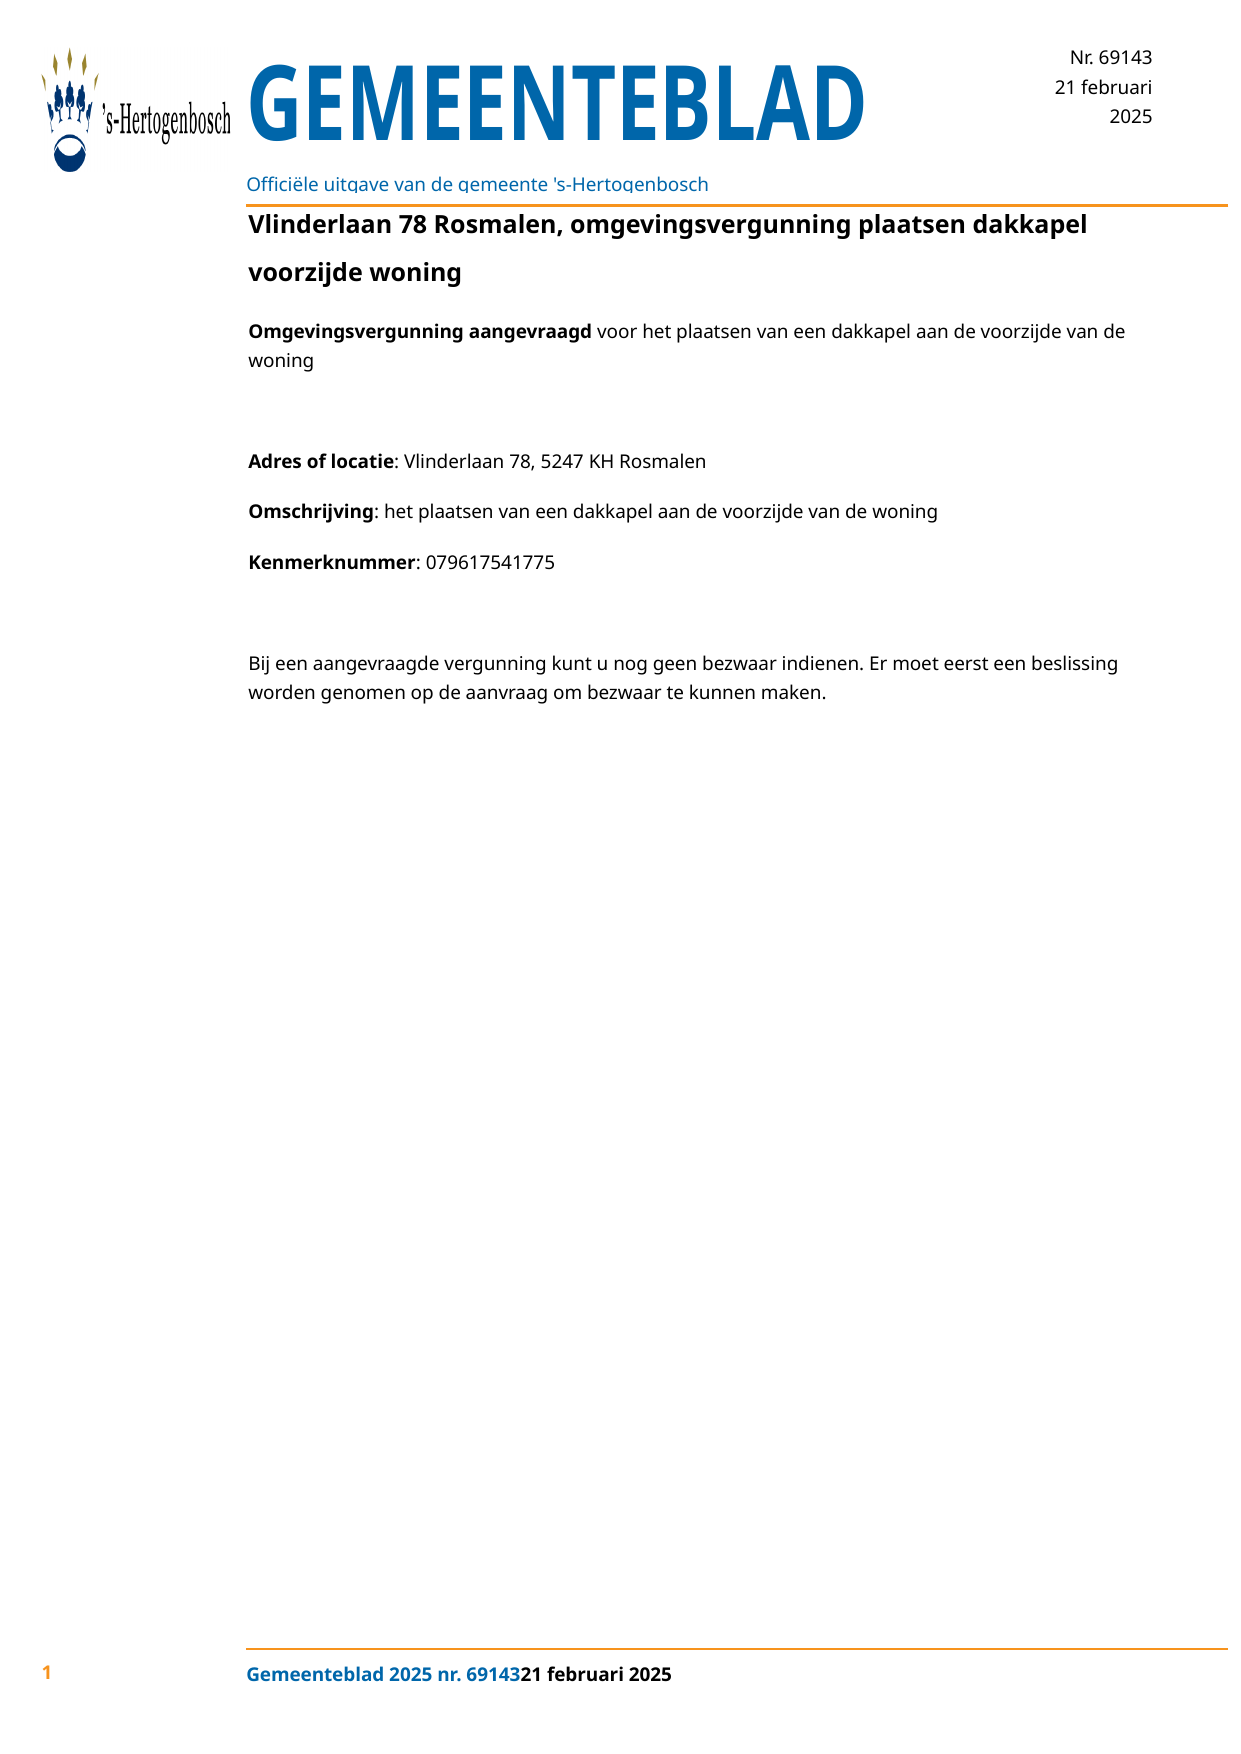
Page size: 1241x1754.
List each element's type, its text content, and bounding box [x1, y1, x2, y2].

text Bij een aangevraagde vergunning kunt u nog geen bezwaar indienen. Er moet eerst een beslissing worden genomen op de aanvraag om bezwaar te kunnen maken. [248, 650, 1152, 705]
text Omgevingsvergunning aangevraagd voor het plaatsen van een dakkapel aan de voorzijde van de woning [248, 318, 1152, 373]
text Vlinderlaan 78 Rosmalen, omgevingsvergunning plaatsen dakkapel voorzijde woning [248, 207, 1152, 288]
text Kenmerknummer: 079617541775 [248, 549, 1152, 575]
text Adres of locatie: Vlinderlaan 78, 5247 KH Rosmalen [248, 448, 1152, 474]
text Omschrijving: het plaatsen van een dakkapel aan de voorzijde van de woning [248, 499, 1152, 524]
picture [41, 47, 231, 172]
